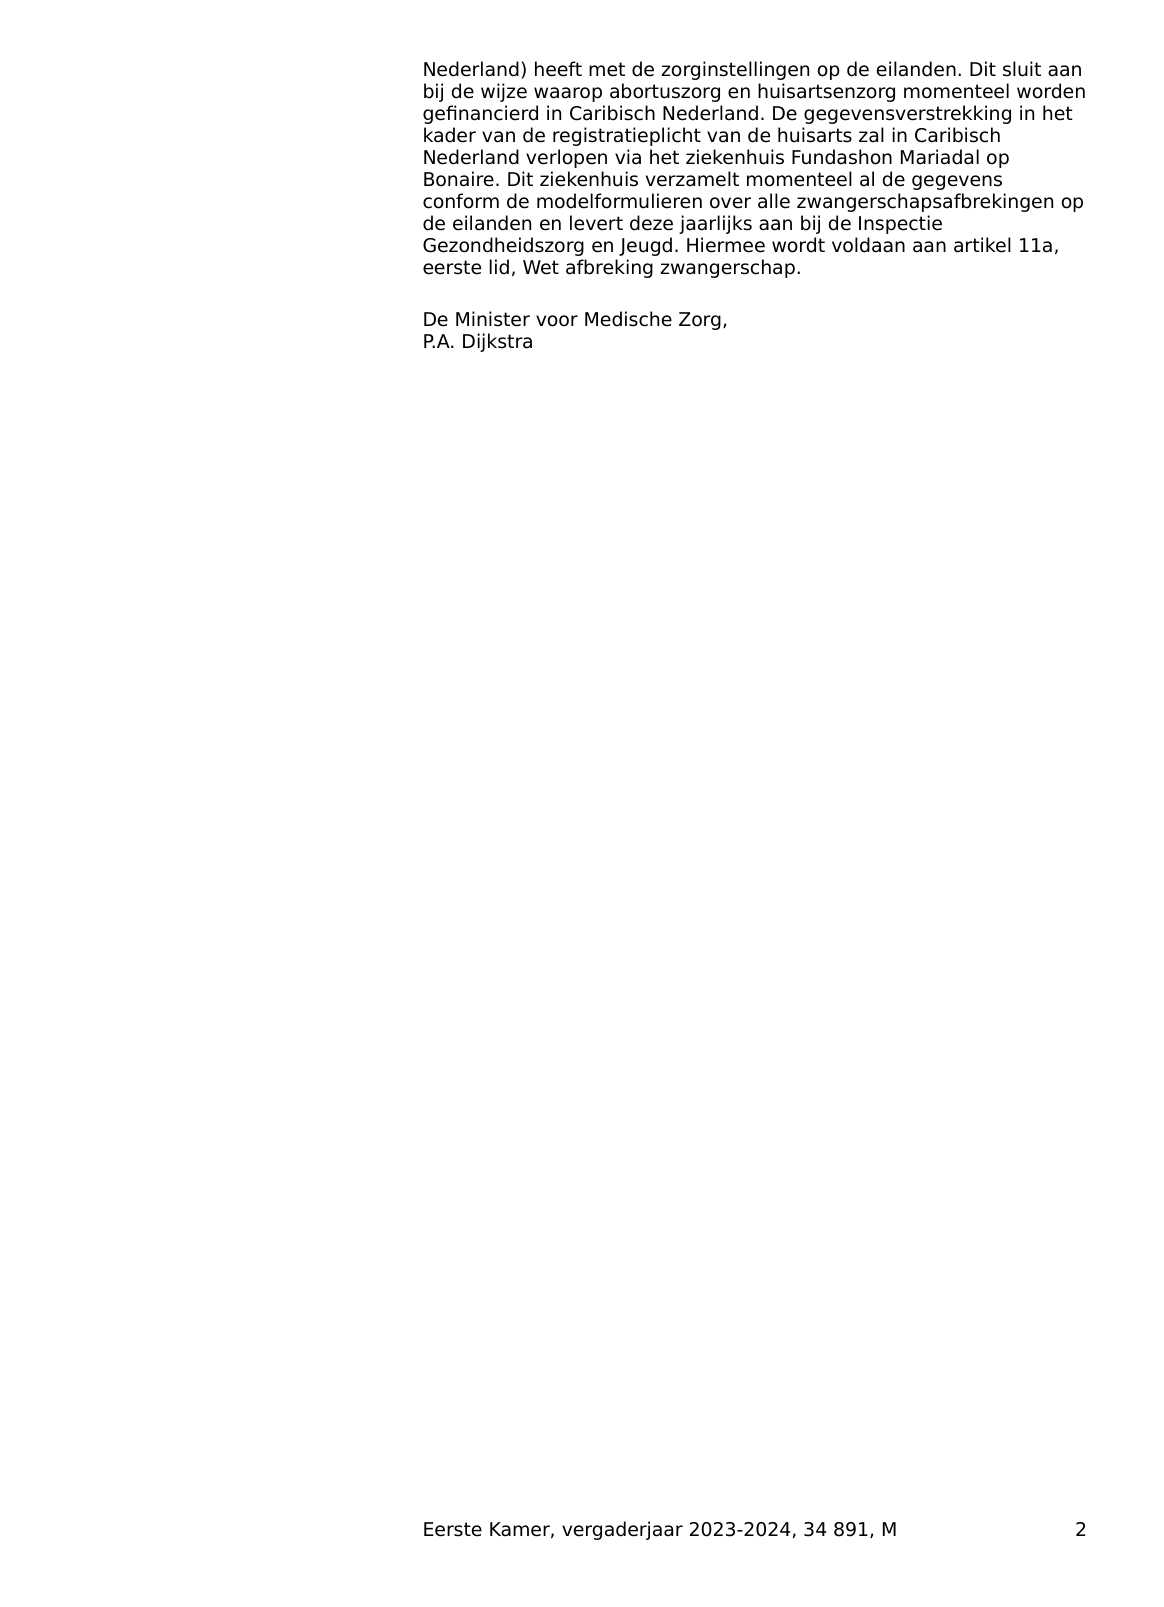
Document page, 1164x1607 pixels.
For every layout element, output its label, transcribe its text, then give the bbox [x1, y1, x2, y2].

text De Minister voor Medische Zorg, P.A. Dijkstra [422, 309, 1087, 353]
text Nederland) heeft met de zorginstellingen op de eilanden. Dit sluit aan bij de wijze waarop abortuszorg en huisartsenzorg momenteel worden gefinancierd in Caribisch Nederland. De gegevensverstrekking in het kader van de registratieplicht van de huisarts zal in Caribisch Nederland verlopen via het ziekenhuis Fundashon Mariadal op Bonaire. Dit ziekenhuis verzamelt momenteel al de gegevens conform de modelformulieren over alle zwangerschapsafbrekingen op de eilanden en levert deze jaarlijks aan bij de Inspectie Gezondheidszorg en Jeugd. Hiermee wordt voldaan aan artikel 11a, eerste lid, Wet afbreking zwangerschap. [422, 59, 1087, 279]
